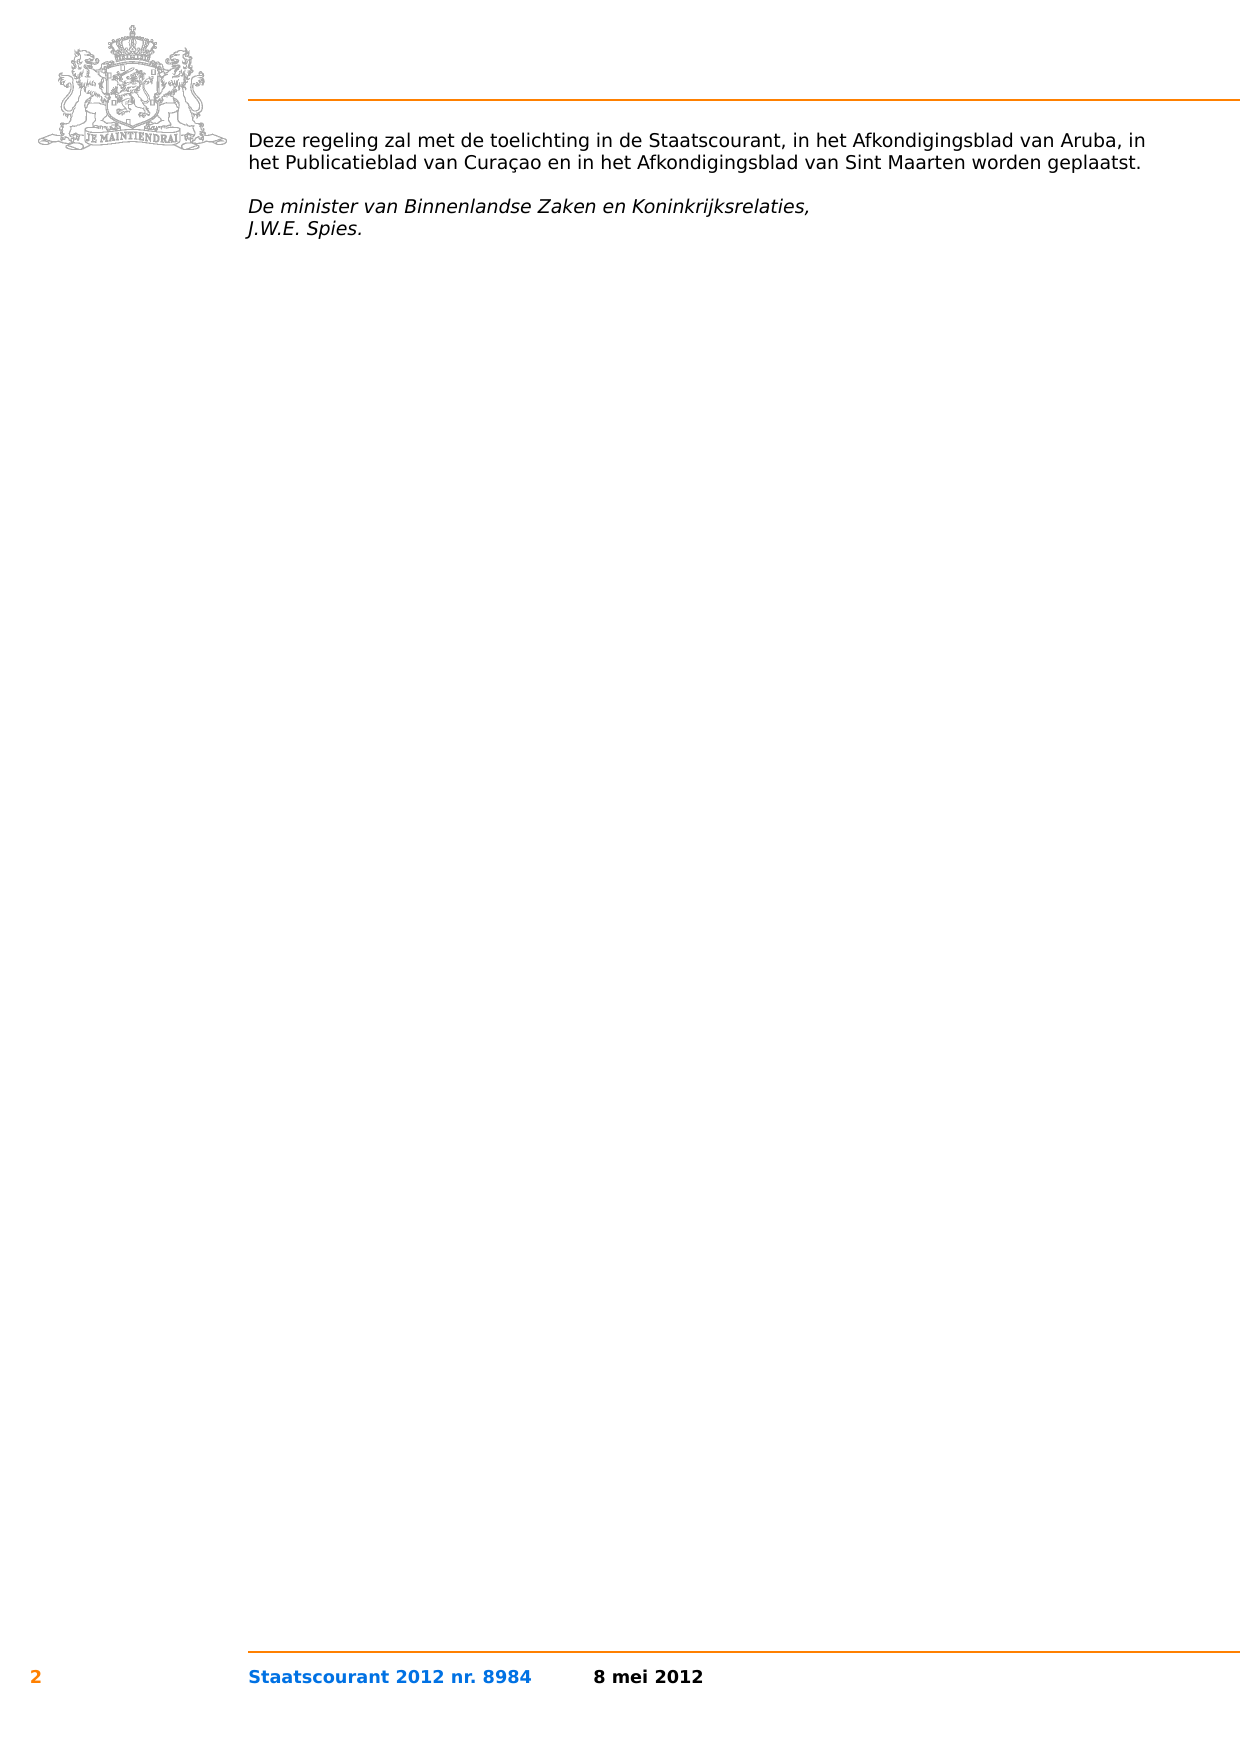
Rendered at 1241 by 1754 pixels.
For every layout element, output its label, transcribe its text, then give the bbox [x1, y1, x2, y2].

picture [38, 25, 227, 150]
text Deze regeling zal met de toelichting in de Staatscourant, in het Afkondigingsblad van Aruba, in het Publicatieblad van Curaçao en in het Afkondigingsblad van Sint Maarten worden geplaatst. [248, 130, 1163, 174]
text De minister van Binnenlandse Zaken en Koninkrijksrelaties, J.W.E. Spies. [248, 196, 1163, 240]
